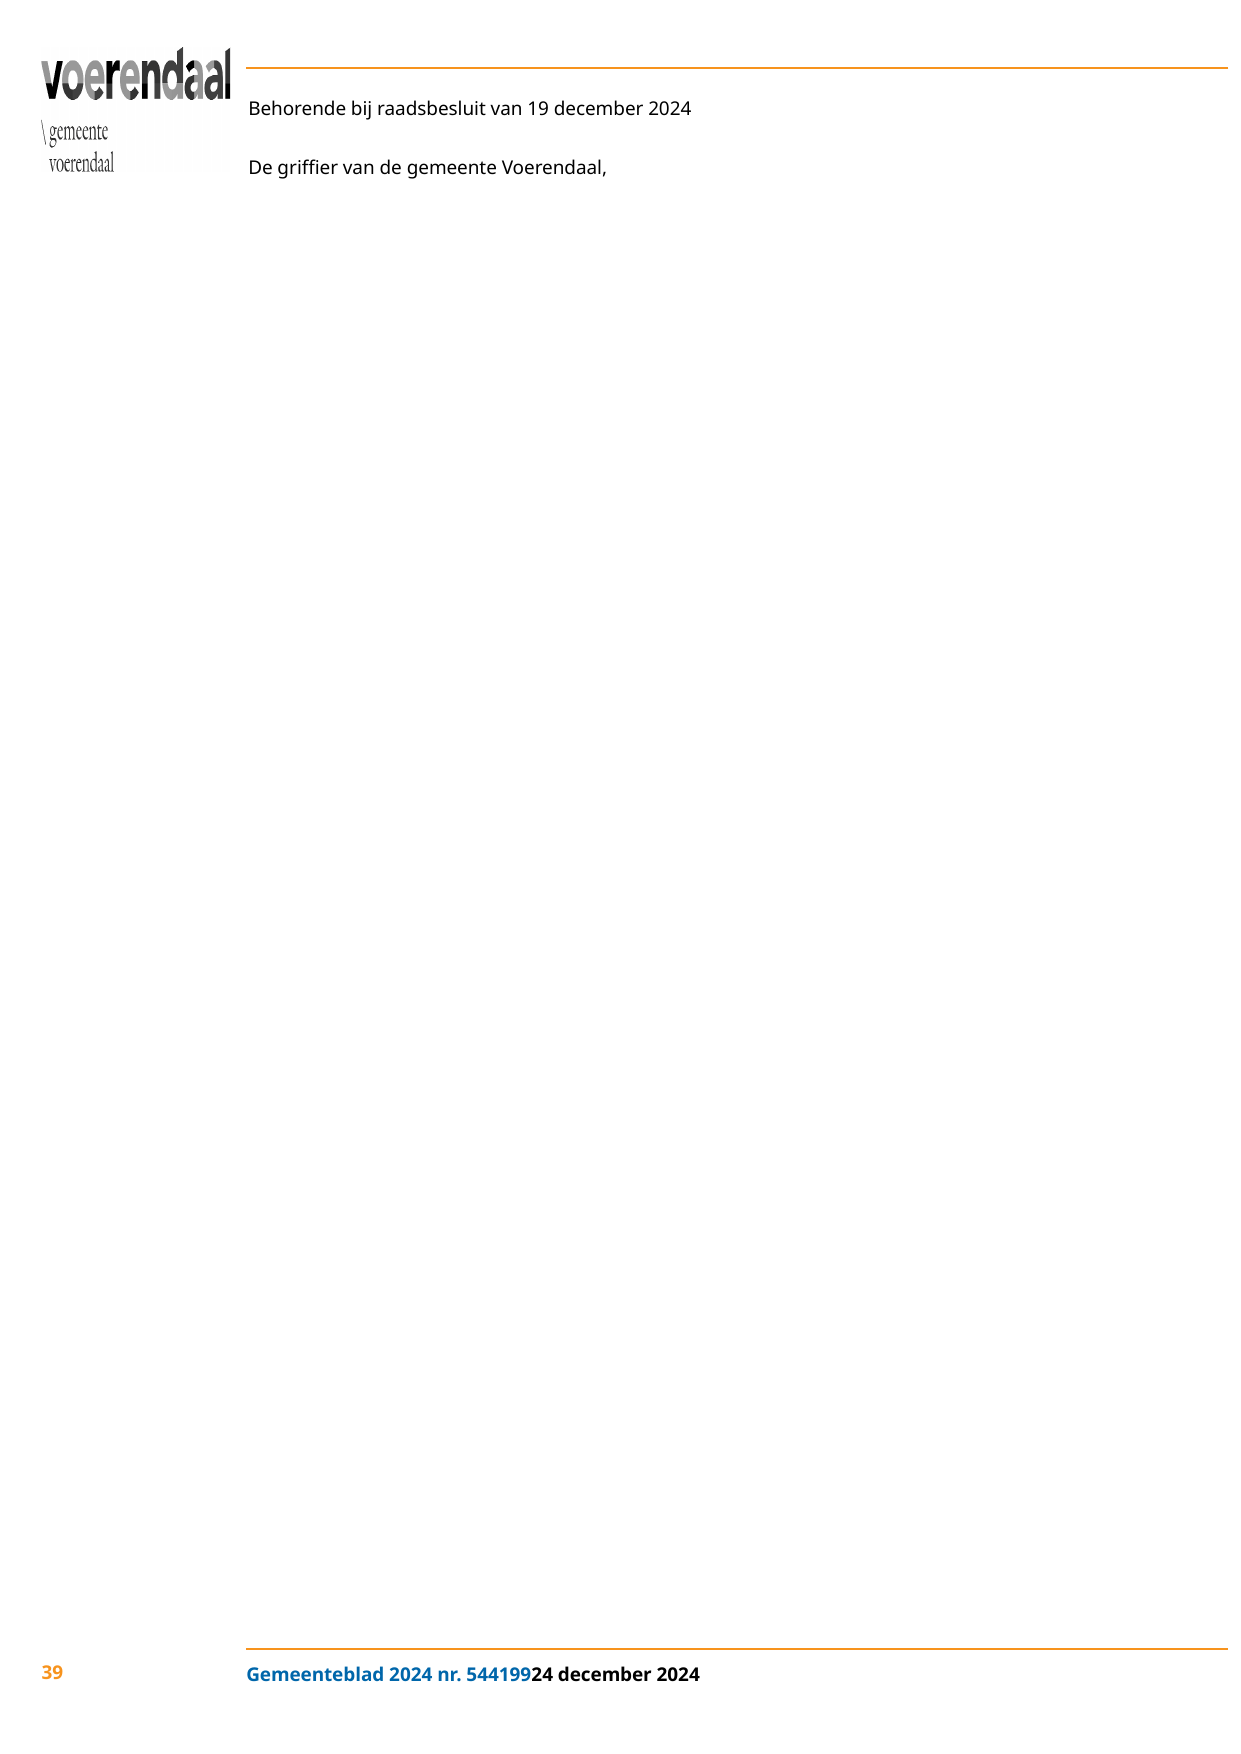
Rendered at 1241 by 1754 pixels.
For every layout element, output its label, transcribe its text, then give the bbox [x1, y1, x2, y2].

text Behorende bij raadsbesluit van 19 december 2024 [248, 95, 1152, 121]
picture [41, 47, 231, 172]
text De griffier van de gemeente Voerendaal, [248, 154, 1152, 180]
